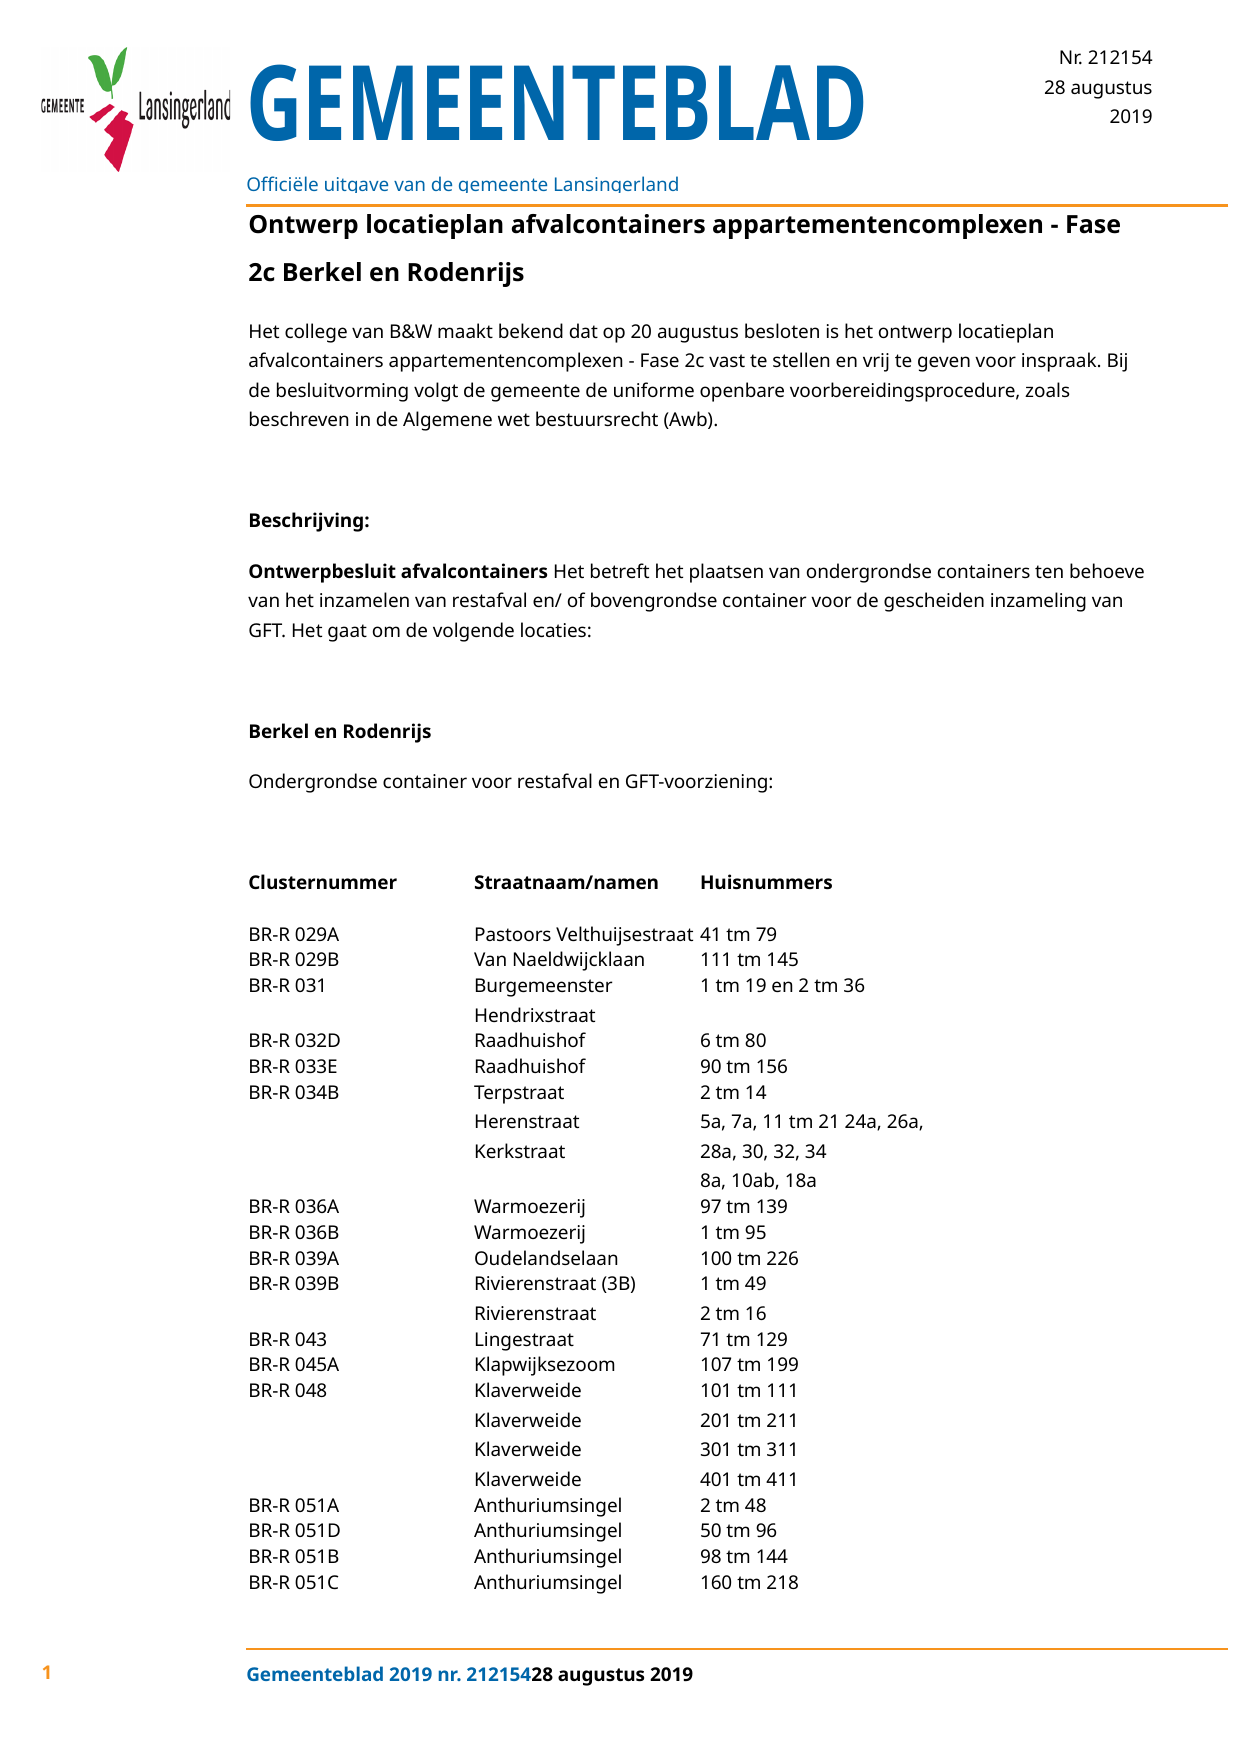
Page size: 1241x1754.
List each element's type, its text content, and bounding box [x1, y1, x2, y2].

table_cell Van Naeldwijcklaan [474, 946, 700, 972]
table_cell Pastoors Velthuijsestraat [474, 921, 700, 946]
table_cell 1 tm 19 en 2 tm 36 [700, 972, 926, 1027]
text Beschrijving: [248, 507, 1152, 533]
table_cell [926, 1326, 1152, 1352]
table_cell [926, 1194, 1152, 1219]
table_cell BR-R 032D [248, 1028, 474, 1053]
table_cell Oudelandselaan [474, 1245, 700, 1271]
table_header Straatnaam/namen [474, 869, 700, 895]
table_cell 41 tm 79 [700, 921, 926, 946]
table_cell [474, 895, 700, 921]
table_cell Klaverweide Klaverweide Klaverweide Klaverweide [474, 1378, 700, 1492]
table_cell 98 tm 144 [700, 1543, 926, 1569]
table_cell 6 tm 80 [700, 1028, 926, 1053]
table_cell Raadhuishof [474, 1028, 700, 1053]
table_cell 107 tm 199 [700, 1352, 926, 1377]
table_cell 111 tm 145 [700, 946, 926, 972]
table_cell Lingestraat [474, 1326, 700, 1352]
table_cell [926, 972, 1152, 1027]
table_cell BR-R 039B [248, 1271, 474, 1326]
table_cell BR-R 045A [248, 1352, 474, 1377]
table_cell Warmoezerij [474, 1219, 700, 1245]
text Berkel en Rodenrijs [248, 718, 1152, 744]
text Het college van B&W maakt bekend dat op 20 augustus besloten is het ontwerp locatieplan afvalcontainers appartementencomplexen - Fase 2c vast te stellen en vrij te geven voor inspraak. Bij de besluitvorming volgt de gemeente de uniforme openbare voorbereidingsprocedure, zoals beschreven in de Algemene wet bestuursrecht (Awb). [248, 318, 1152, 432]
table_cell [926, 1219, 1152, 1245]
table_cell Anthuriumsingel [474, 1569, 700, 1595]
table_cell 50 tm 96 [700, 1518, 926, 1543]
table_cell [926, 1378, 1152, 1492]
table_cell [926, 946, 1152, 972]
table_cell Klapwijksezoom [474, 1352, 700, 1377]
table_cell 100 tm 226 [700, 1245, 926, 1271]
table_cell Raadhuishof [474, 1053, 700, 1079]
table_cell BR-R 031 [248, 972, 474, 1027]
table_cell [926, 1053, 1152, 1079]
table_cell BR-R 043 [248, 1326, 474, 1352]
table_cell BR-R 039A [248, 1245, 474, 1271]
table_cell [926, 1518, 1152, 1543]
table_cell BR-R 051C [248, 1569, 474, 1595]
table_cell [926, 1352, 1152, 1377]
table_cell BR-R 029A [248, 921, 474, 946]
table_cell Anthuriumsingel [474, 1518, 700, 1543]
table_cell BR-R 033E [248, 1053, 474, 1079]
table_cell BR-R 034B [248, 1079, 474, 1193]
table_cell [926, 1543, 1152, 1569]
table_cell Terpstraat Herenstraat Kerkstraat [474, 1079, 700, 1193]
table_cell [926, 1245, 1152, 1271]
table_cell 2 tm 48 [700, 1492, 926, 1518]
table_cell [926, 1492, 1152, 1518]
table_cell 160 tm 218 [700, 1569, 926, 1595]
table_cell BR-R 036B [248, 1219, 474, 1245]
table_cell [248, 895, 474, 921]
table_cell BR-R 029B [248, 946, 474, 972]
table_cell 1 tm 95 [700, 1219, 926, 1245]
table_cell 101 tm 111 201 tm 211 301 tm 311 401 tm 411 [700, 1378, 926, 1492]
table_cell BR-R 048 [248, 1378, 474, 1492]
table_cell [926, 1569, 1152, 1595]
table_cell [700, 895, 926, 921]
table_cell 1 tm 49 2 tm 16 [700, 1271, 926, 1326]
table_cell 97 tm 139 [700, 1194, 926, 1219]
table_cell 71 tm 129 [700, 1326, 926, 1352]
table_cell BR-R 051B [248, 1543, 474, 1569]
table_cell [926, 1079, 1152, 1193]
table_cell Anthuriumsingel [474, 1543, 700, 1569]
text Ontwerp locatieplan afvalcontainers appartementencomplexen - Fase 2c Berkel en Rodenrijs [248, 207, 1152, 288]
text Ontwerpbesluit afvalcontainers Het betreft het plaatsen van ondergrondse containers ten behoeve van het inzamelen van restafval en/ of bovengrondse container voor de gescheiden inzameling van GFT. Het gaat om de volgende locaties: [248, 558, 1152, 643]
table_header Huisnummers [700, 869, 926, 895]
table_header Clusternummer [248, 869, 474, 895]
table_cell [926, 921, 1152, 946]
text Ondergrondse container voor restafval en GFT-voorziening: [248, 768, 1152, 794]
picture [41, 47, 231, 172]
table_cell BR-R 051A [248, 1492, 474, 1518]
table_cell BR-R 051D [248, 1518, 474, 1543]
table_header [926, 869, 1152, 895]
table_cell Anthuriumsingel [474, 1492, 700, 1518]
table_cell [926, 1028, 1152, 1053]
table_cell 90 tm 156 [700, 1053, 926, 1079]
table_cell Rivierenstraat (3B) Rivierenstraat [474, 1271, 700, 1326]
table_cell [926, 1271, 1152, 1326]
table_cell Burgemeenster Hendrixstraat [474, 972, 700, 1027]
table_cell BR-R 036A [248, 1194, 474, 1219]
table_cell Warmoezerij [474, 1194, 700, 1219]
table_cell 2 tm 14 5a, 7a, 11 tm 21 24a, 26a, 28a, 30, 32, 34 8a, 10ab, 18a [700, 1079, 926, 1193]
